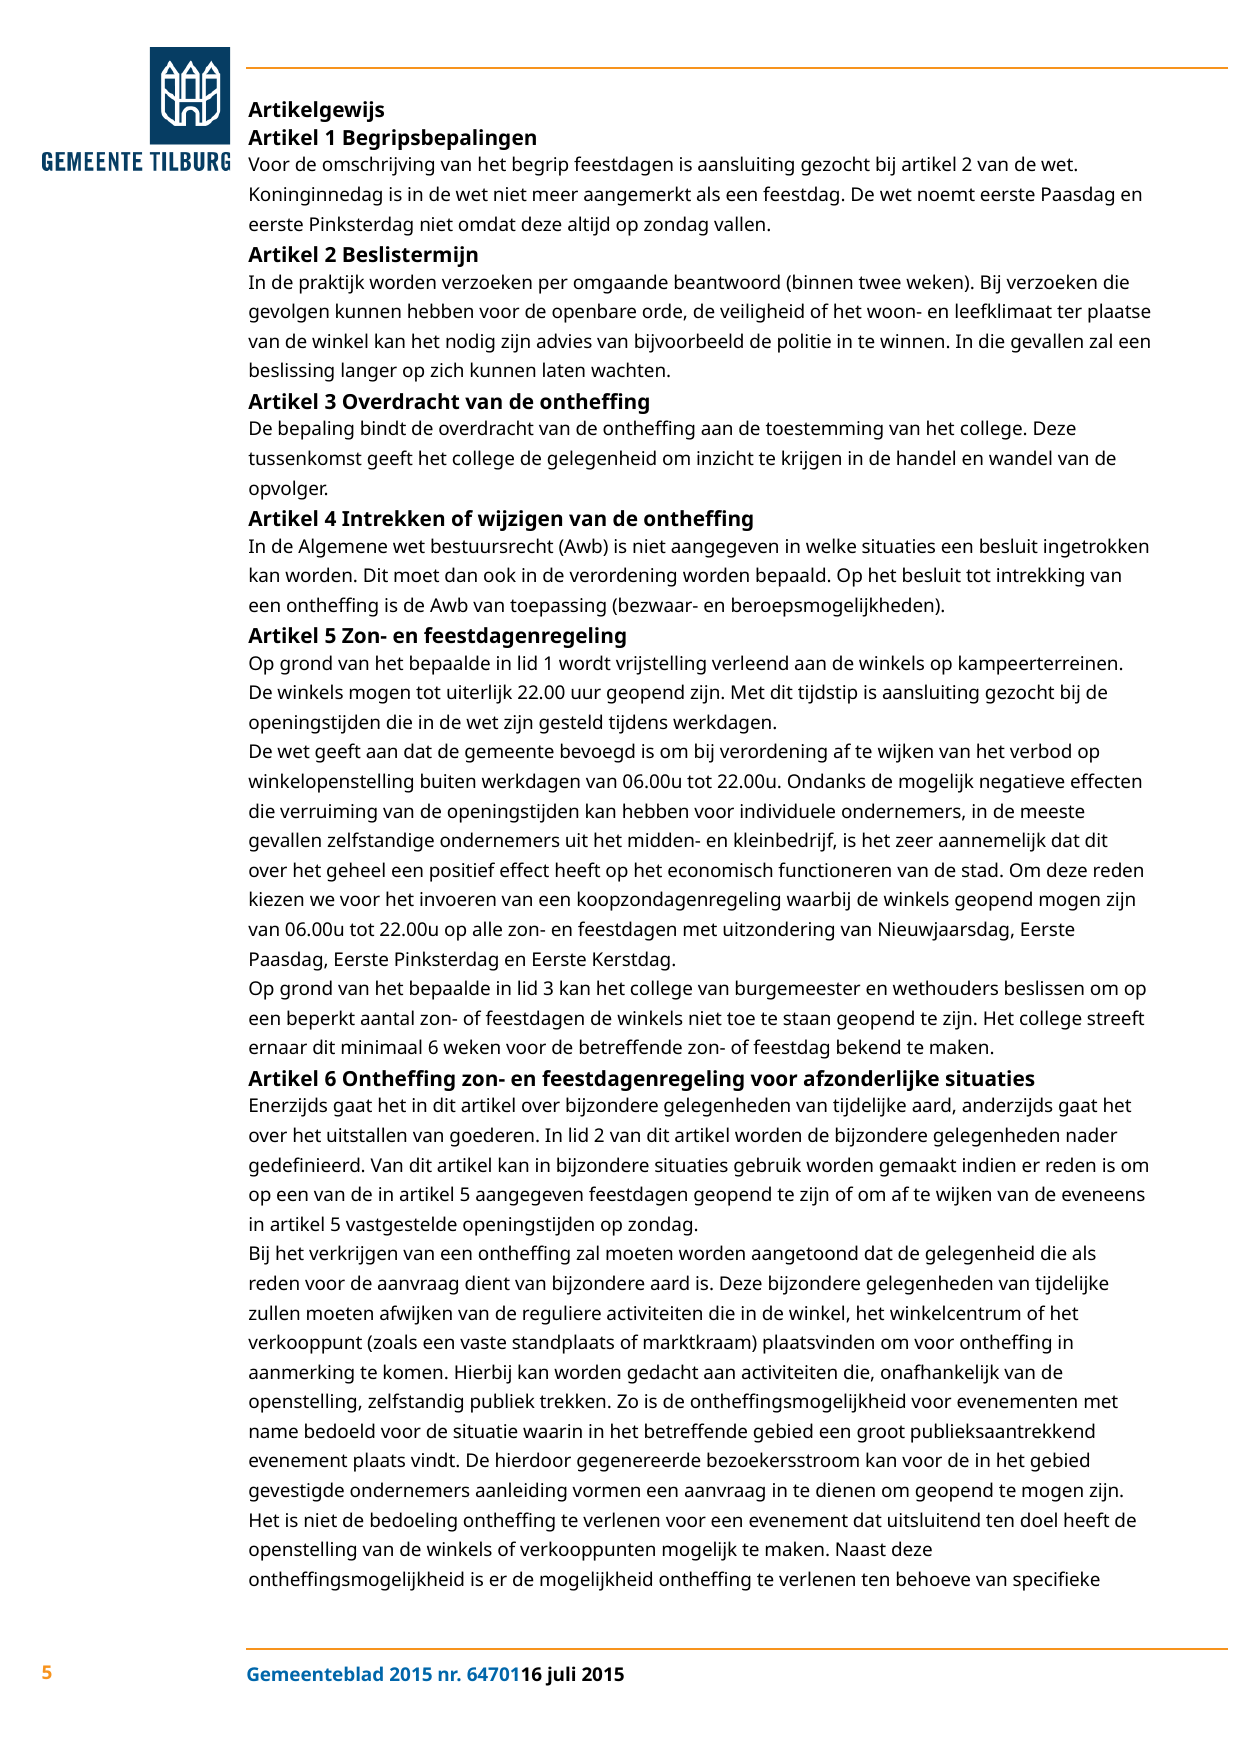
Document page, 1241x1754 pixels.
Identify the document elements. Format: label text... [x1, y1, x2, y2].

text Voor de omschrijving van het begrip feestdagen is aansluiting gezocht bij artikel 2 van de wet. Koninginnedag is in de wet niet meer aangemerkt als een feestdag. De wet noemt eerste Paasdag en eerste Pinksterdag niet omdat deze altijd op zondag vallen. [248, 152, 1152, 237]
text Op grond van het bepaalde in lid 1 wordt vrijstelling verleend aan de winkels op kampeerterreinen. De winkels mogen tot uiterlijk 22.00 uur geopend zijn. Met dit tijdstip is aansluiting gezocht bij de openingstijden die in de wet zijn gesteld tijdens werkdagen. [248, 650, 1152, 735]
text Artikel 3 Overdracht van de ontheffing [248, 387, 1152, 416]
text De wet geeft aan dat de gemeente bevoegd is om bij verordening af te wijken van het verbod op winkelopenstelling buiten werkdagen van 06.00u tot 22.00u. Ondanks de mogelijk negatieve effecten die verruiming van de openingstijden kan hebben voor individuele ondernemers, in de meeste gevallen zelfstandige ondernemers uit het midden- en kleinbedrijf, is het zeer aannemelijk dat dit over het geheel een positief effect heeft op het economisch functioneren van de stad. Om deze reden kiezen we voor het invoeren van een koopzondagenregeling waarbij de winkels geopend mogen zijn van 06.00u tot 22.00u op alle zon- en feestdagen met uitzondering van Nieuwjaarsdag, Eerste Paasdag, Eerste Pinksterdag en Eerste Kerstdag. [248, 739, 1152, 972]
text Artikel 5 Zon- en feestdagenregeling [248, 622, 1152, 650]
text Artikel 4 Intrekken of wijzigen van de ontheffing [248, 504, 1152, 533]
text In de praktijk worden verzoeken per omgaande beantwoord (binnen twee weken). Bij verzoeken die gevolgen kunnen hebben voor de openbare orde, de veiligheid of het woon- en leefklimaat ter plaatse van de winkel kan het nodig zijn advies van bijvoorbeeld de politie in te winnen. In die gevallen zal een beslissing langer op zich kunnen laten wachten. [248, 269, 1152, 383]
text Artikel 6 Ontheffing zon- en feestdagenregeling voor afzonderlijke situaties [248, 1064, 1152, 1093]
text In de Algemene wet bestuursrecht (Awb) is niet aangegeven in welke situaties een besluit ingetrokken kan worden. Dit moet dan ook in de verordening worden bepaald. Op het besluit tot intrekking van een ontheffing is de Awb van toepassing (bezwaar- en beroepsmogelijkheden). [248, 533, 1152, 618]
text Op grond van het bepaalde in lid 3 kan het college van burgemeester en wethouders beslissen om op een beperkt aantal zon- of feestdagen de winkels niet toe te staan geopend te zijn. Het college streeft ernaar dit minimaal 6 weken voor de betreffende zon- of feestdag bekend te maken. [248, 975, 1152, 1060]
picture [41, 47, 231, 172]
text Artikel 2 Beslistermijn [248, 240, 1152, 269]
text Artikel 1 Begripsbepalingen [248, 123, 1152, 152]
text Enerzijds gaat het in dit artikel over bijzondere gelegenheden van tijdelijke aard, anderzijds gaat het over het uitstallen van goederen. In lid 2 van dit artikel worden de bijzondere gelegenheden nader gedefinieerd. Van dit artikel kan in bijzondere situaties gebruik worden gemaakt indien er reden is om op een van de in artikel 5 aangegeven feestdagen geopend te zijn of om af te wijken van de eveneens in artikel 5 vastgestelde openingstijden op zondag. [248, 1093, 1152, 1237]
text De bepaling bindt de overdracht van de ontheffing aan de toestemming van het college. Deze tussenkomst geeft het college de gelegenheid om inzicht te krijgen in de handel en wandel van de opvolger. [248, 416, 1152, 501]
text Bij het verkrijgen van een ontheffing zal moeten worden aangetoond dat de gelegenheid die als reden voor de aanvraag dient van bijzondere aard is. Deze bijzondere gelegenheden van tijdelijke zullen moeten afwijken van de reguliere activiteiten die in de winkel, het winkelcentrum of het verkooppunt (zoals een vaste standplaats of marktkraam) plaatsvinden om voor ontheffing in aanmerking te komen. Hierbij kan worden gedacht aan activiteiten die, onafhankelijk van de openstelling, zelfstandig publiek trekken. Zo is de ontheffingsmogelijkheid voor evenementen met name bedoeld voor de situatie waarin in het betreffende gebied een groot publieksaantrekkend evenement plaats vindt. De hierdoor gegenereerde bezoekersstroom kan voor de in het gebied gevestigde ondernemers aanleiding vormen een aanvraag in te dienen om geopend te mogen zijn. Het is niet de bedoeling ontheffing te verlenen voor een evenement dat uitsluitend ten doel heeft de openstelling van de winkels of verkooppunten mogelijk te maken. Naast deze ontheffingsmogelijkheid is er de mogelijkheid ontheffing te verlenen ten behoeve van specifieke [248, 1241, 1152, 1592]
text Artikelgewijs [248, 95, 1152, 123]
